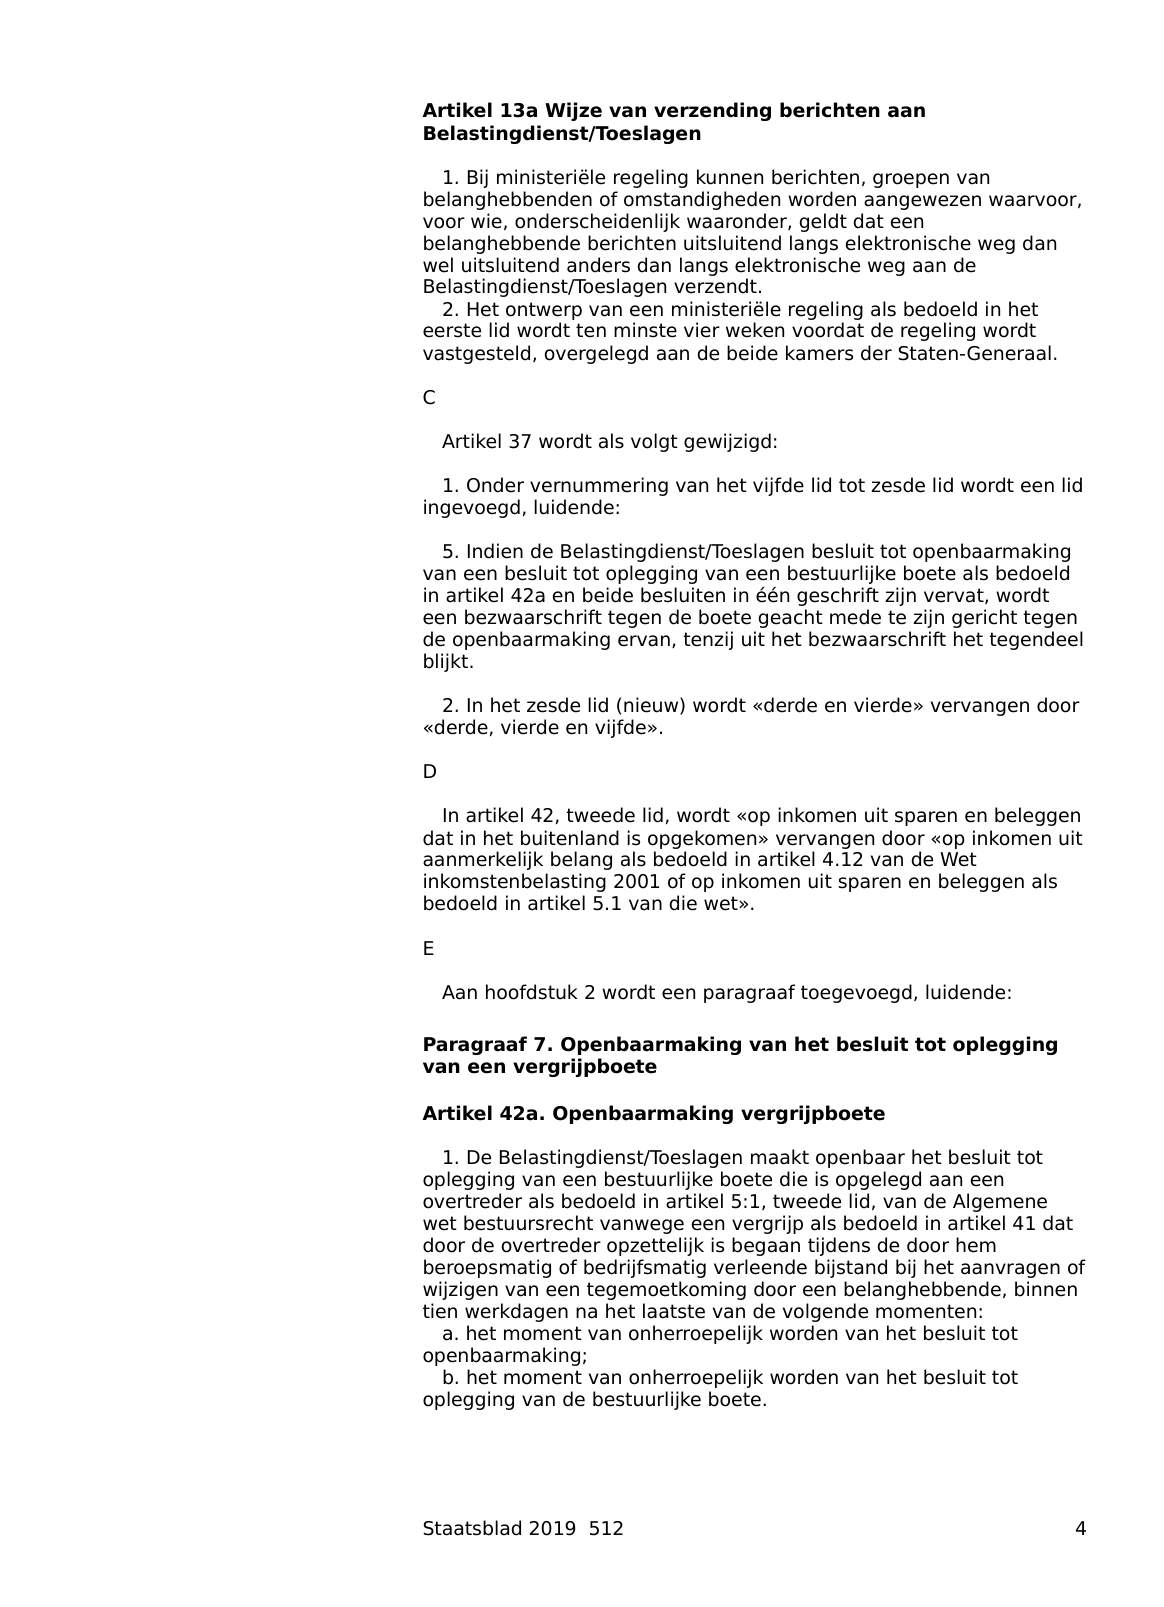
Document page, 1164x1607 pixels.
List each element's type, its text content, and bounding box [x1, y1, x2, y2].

text D [422, 761, 1087, 783]
text 5. Indien de Belastingdienst/Toeslagen besluit tot openbaarmaking van een besluit tot oplegging van een bestuurlijke boete als bedoeld in artikel 42a en beide besluiten in één geschrift zijn vervat, wordt een bezwaarschrift tegen de boete geacht mede te zijn gericht tegen de openbaarmaking ervan, tenzij uit het bezwaarschrift het tegendeel blijkt. [422, 541, 1087, 673]
subtitle Artikel 42a. Openbaarmaking vergrijpboete [422, 1103, 1087, 1124]
subtitle Paragraaf 7. Openbaarmaking van het besluit tot oplegging van een vergrijpboete [422, 1034, 1087, 1078]
text 2. Het ontwerp van een ministeriële regeling als bedoeld in het eerste lid wordt ten minste vier weken voordat de regeling wordt vastgesteld, overgelegd aan de beide kamers der Staten-Generaal. [422, 298, 1087, 364]
text 1. Onder vernummering van het vijfde lid tot zesde lid wordt een lid ingevoegd, luidende: [422, 475, 1087, 519]
text Artikel 37 wordt als volgt gewijzigd: [422, 431, 1087, 453]
subtitle Artikel 13a Wijze van verzending berichten aan Belastingdienst/Toeslagen [422, 100, 1087, 144]
text 2. In het zesde lid (nieuw) wordt «derde en vierde» vervangen door «derde, vierde en vijfde». [422, 695, 1087, 739]
text E [422, 937, 1087, 959]
text Aan hoofdstuk 2 wordt een paragraaf toegevoegd, luidende: [422, 982, 1087, 1004]
text In artikel 42, tweede lid, wordt «op inkomen uit sparen en beleggen dat in het buitenland is opgekomen» vervangen door «op inkomen uit aanmerkelijk belang als bedoeld in artikel 4.12 van de Wet inkomstenbelasting 2001 of op inkomen uit sparen en beleggen als bedoeld in artikel 5.1 van die wet». [422, 805, 1087, 915]
text b. het moment van onherroepelijk worden van het besluit tot oplegging van de bestuurlijke boete. [422, 1367, 1087, 1411]
text C [422, 387, 1087, 408]
text a. het moment van onherroepelijk worden van het besluit tot openbaarmaking; [422, 1323, 1087, 1367]
text 1. De Belastingdienst/Toeslagen maakt openbaar het besluit tot oplegging van een bestuurlijke boete die is opgelegd aan een overtreder als bedoeld in artikel 5:1, tweede lid, van de Algemene wet bestuursrecht vanwege een vergrijp als bedoeld in artikel 41 dat door de overtreder opzettelijk is begaan tijdens de door hem beroepsmatig of bedrijfsmatig verleende bijstand bij het aanvragen of wijzigen van een tegemoetkoming door een belanghebbende, binnen tien werkdagen na het laatste van de volgende momenten: [422, 1147, 1087, 1323]
text 1. Bij ministeriële regeling kunnen berichten, groepen van belanghebbenden of omstandigheden worden aangewezen waarvoor, voor wie, onderscheidenlijk waaronder, geldt dat een belanghebbende berichten uitsluitend langs elektronische weg dan wel uitsluitend anders dan langs elektronische weg aan de Belastingdienst/Toeslagen verzendt. [422, 167, 1087, 298]
